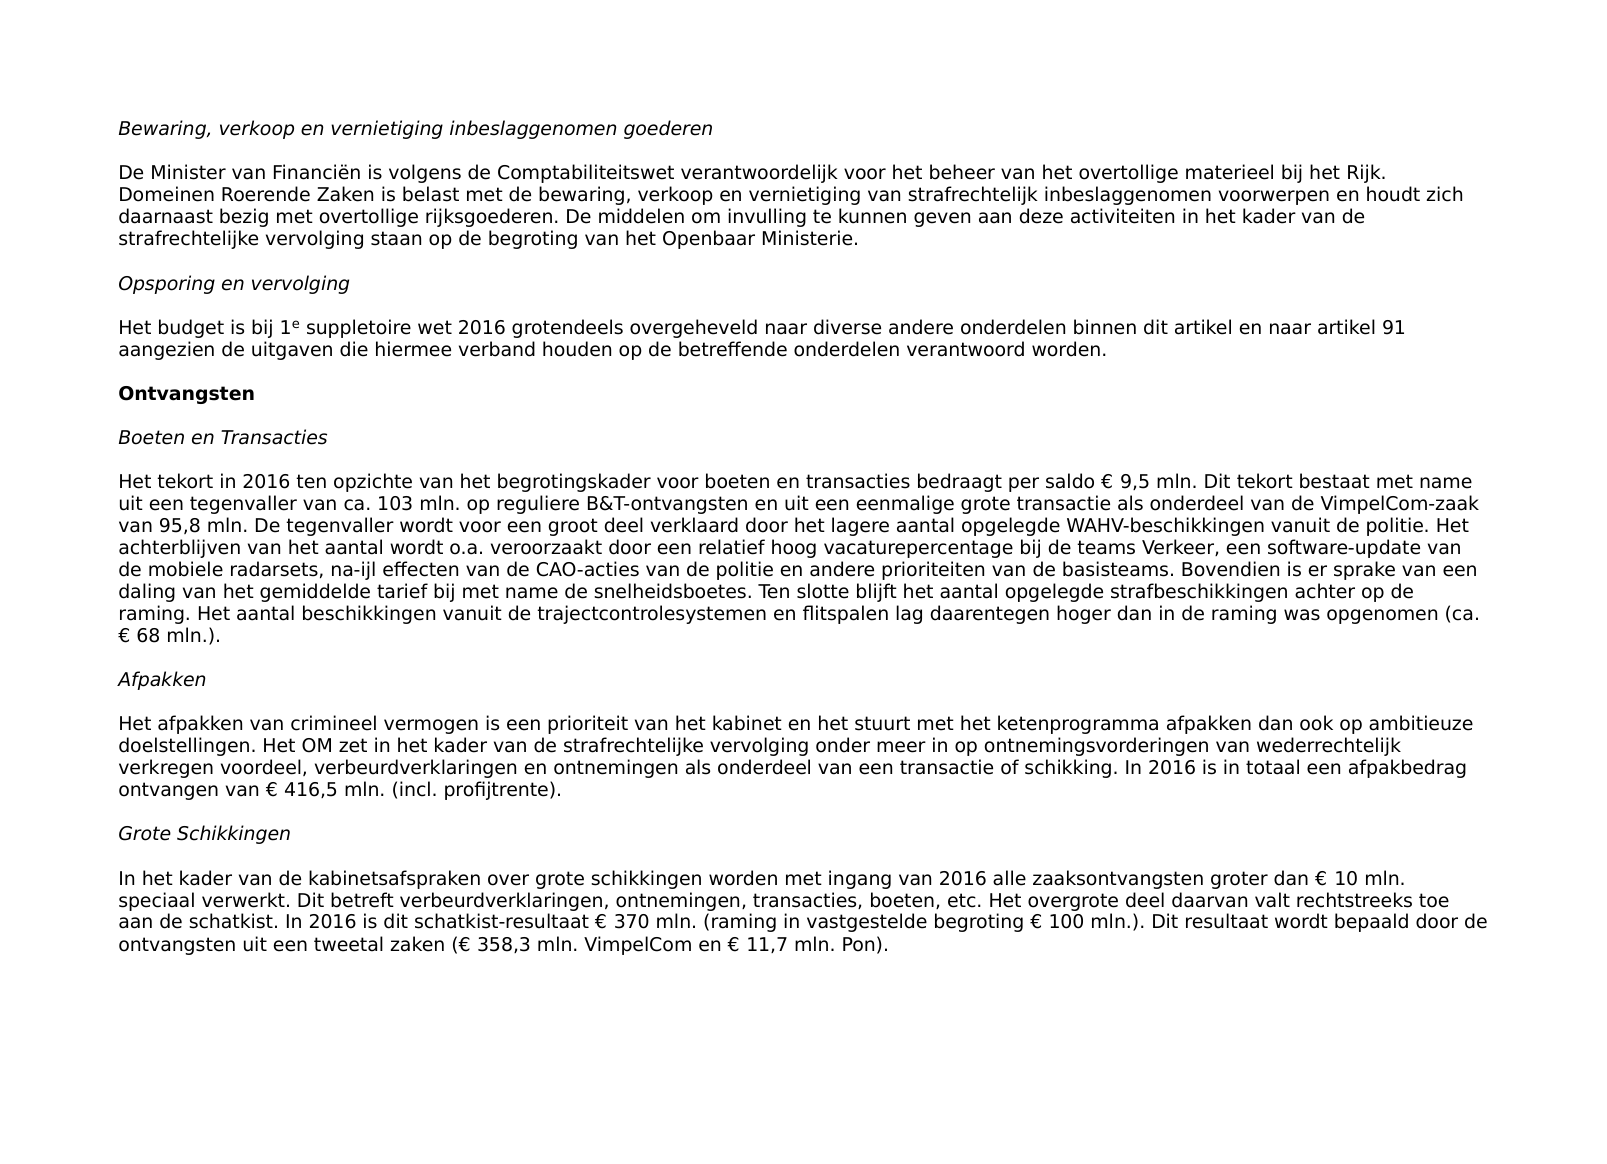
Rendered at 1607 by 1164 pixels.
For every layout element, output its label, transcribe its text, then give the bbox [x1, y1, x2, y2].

subtitle Bewaring, verkoop en vernietiging inbeslaggenomen goederen [118, 118, 1488, 140]
subtitle Opsporing en vervolging [118, 272, 1488, 294]
text Het afpakken van crimineel vermogen is een prioriteit van het kabinet en het stuurt met het ketenprogramma afpakken dan ook op ambitieuze doelstellingen. Het OM zet in het kader van de strafrechtelijke vervolging onder meer in op ontnemingsvorderingen van wederrechtelijk verkregen voordeel, verbeurdverklaringen en ontnemingen als onderdeel van een transactie of schikking. In 2016 is in totaal een afpakbedrag ontvangen van € 416,5 mln. (incl. profijtrente). [118, 713, 1488, 801]
text Het tekort in 2016 ten opzichte van het begrotingskader voor boeten en transacties bedraagt per saldo € 9,5 mln. Dit tekort bestaat met name uit een tegenvaller van ca. 103 mln. op reguliere B&T-ontvangsten en uit een eenmalige grote transactie als onderdeel van de VimpelCom-zaak van 95,8 mln. De tegenvaller wordt voor een groot deel verklaard door het lagere aantal opgelegde WAHV-beschikkingen vanuit de politie. Het achterblijven van het aantal wordt o.a. veroorzaakt door een relatief hoog vacaturepercentage bij de teams Verkeer, een software-update van de mobiele radarsets, na-ijl effecten van de CAO-acties van de politie en andere prioriteiten van de basisteams. Bovendien is er sprake van een daling van het gemiddelde tarief bij met name de snelheidsboetes. Ten slotte blijft het aantal opgelegde strafbeschikkingen achter op de raming. Het aantal beschikkingen vanuit de trajectcontrolesystemen en flitspalen lag daarentegen hoger dan in de raming was opgenomen (ca. € 68 mln.). [118, 471, 1488, 647]
subtitle Boeten en Transacties [118, 427, 1488, 449]
subtitle Afpakken [118, 669, 1488, 691]
text In het kader van de kabinetsafspraken over grote schikkingen worden met ingang van 2016 alle zaaksontvangsten groter dan € 10 mln. speciaal verwerkt. Dit betreft verbeurdverklaringen, ontnemingen, transacties, boeten, etc. Het overgrote deel daarvan valt rechtstreeks toe aan de schatkist. In 2016 is dit schatkist-resultaat € 370 mln. (raming in vastgestelde begroting € 100 mln.). Dit resultaat wordt bepaald door de ontvangsten uit een tweetal zaken (€ 358,3 mln. VimpelCom en € 11,7 mln. Pon). [118, 867, 1488, 955]
subtitle Grote Schikkingen [118, 823, 1488, 845]
subtitle Ontvangsten [118, 383, 1488, 405]
text Het budget is bij 1e suppletoire wet 2016 grotendeels overgeheveld naar diverse andere onderdelen binnen dit artikel en naar artikel 91 aangezien de uitgaven die hiermee verband houden op de betreffende onderdelen verantwoord worden. [118, 317, 1488, 361]
text De Minister van Financiën is volgens de Comptabiliteitswet verantwoordelijk voor het beheer van het overtollige materieel bij het Rijk. Domeinen Roerende Zaken is belast met de bewaring, verkoop en vernietiging van strafrechtelijk inbeslaggenomen voorwerpen en houdt zich daarnaast bezig met overtollige rijksgoederen. De middelen om invulling te kunnen geven aan deze activiteiten in het kader van de strafrechtelijke vervolging staan op de begroting van het Openbaar Ministerie. [118, 162, 1488, 250]
